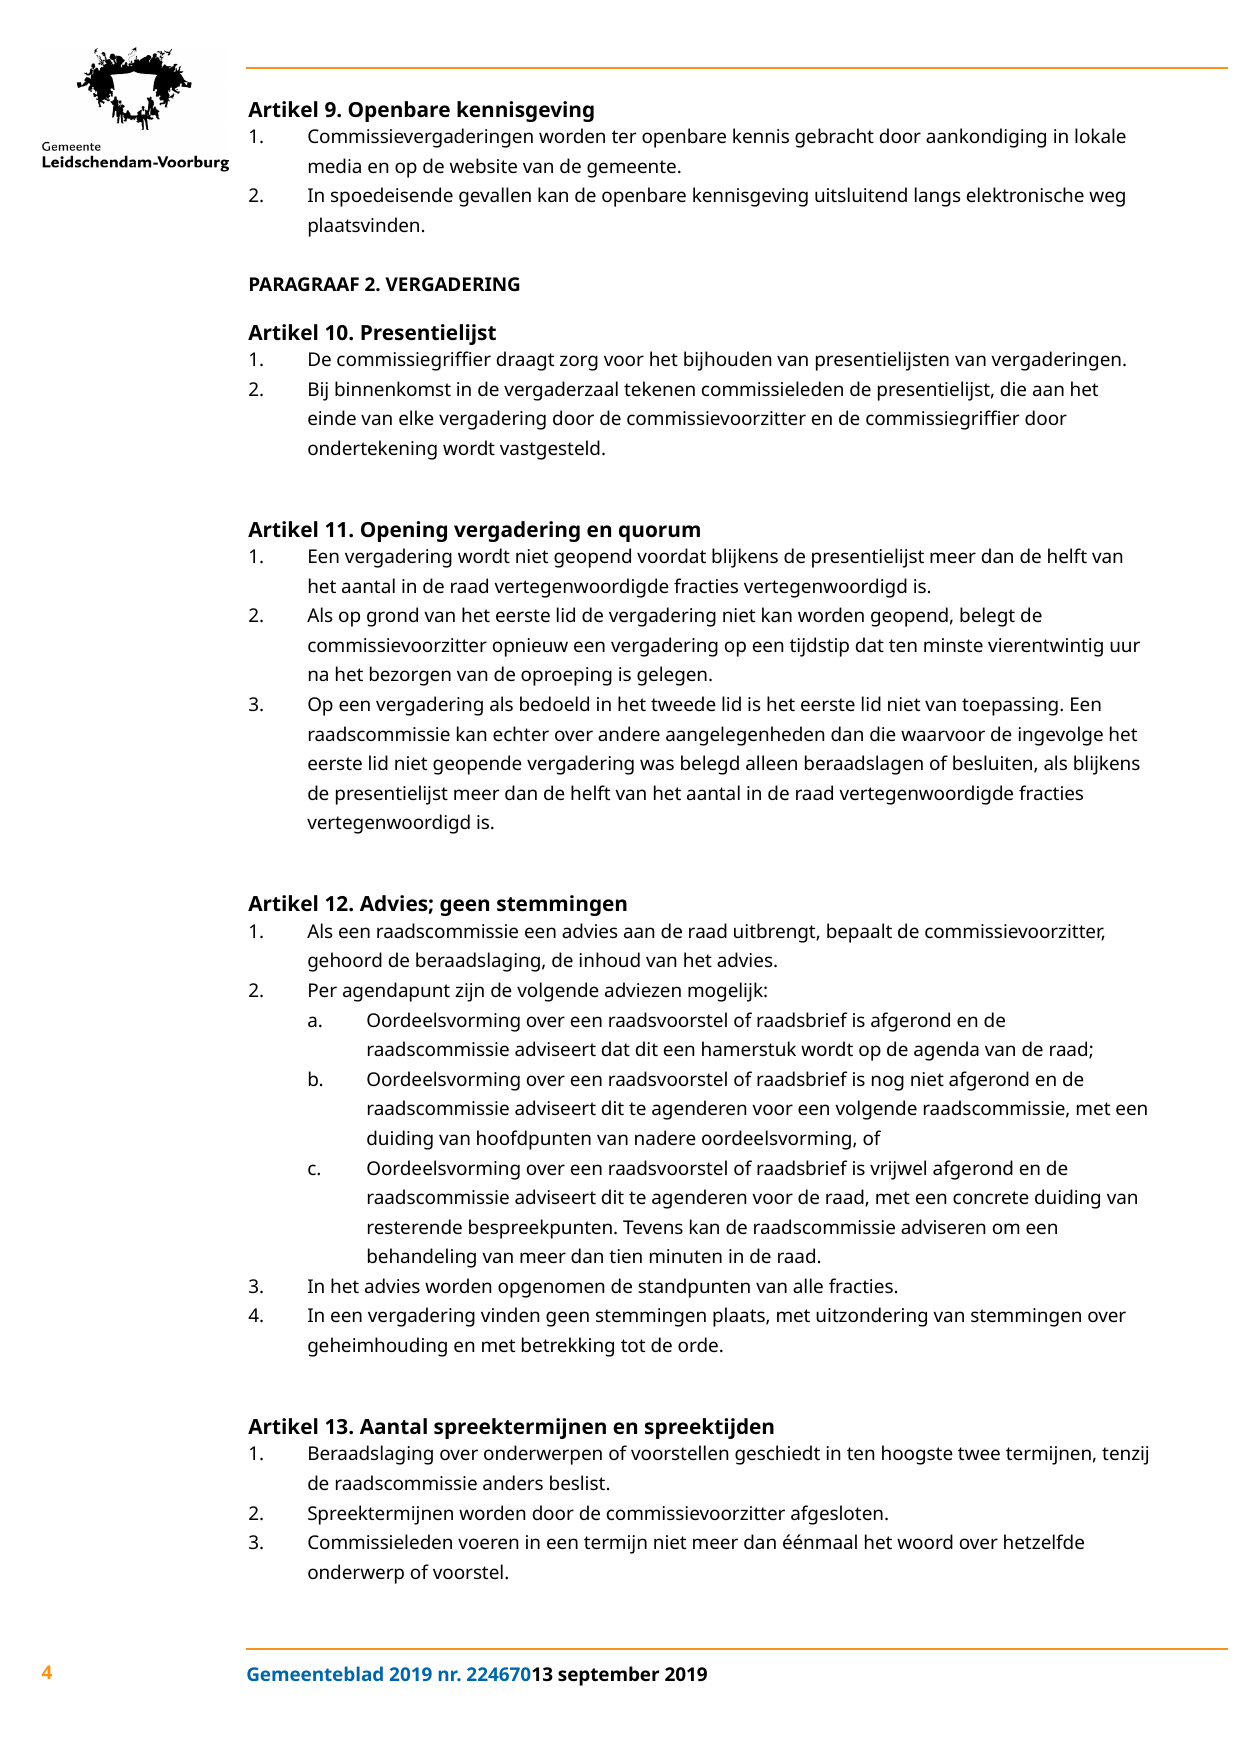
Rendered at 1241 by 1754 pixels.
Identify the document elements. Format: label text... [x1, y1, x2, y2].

text Artikel 12. Advies; geen stemmingen [248, 889, 1152, 918]
list In het advies worden opgenomen de standpunten van alle fracties. [248, 1273, 1152, 1299]
list Beraadslaging over onderwerpen of voorstellen geschiedt in ten hoogste twee termijnen, tenzij de raadscommissie anders beslist. [248, 1441, 1152, 1496]
list Per agendapunt zijn de volgende adviezen mogelijk: [248, 977, 1152, 1003]
list Als een raadscommissie een advies aan de raad uitbrengt, bepaalt de commissievoorzitter, gehoord de beraadslaging, de inhoud van het advies. [248, 918, 1152, 973]
list Spreektermijnen worden door de commissievoorzitter afgesloten. [248, 1500, 1152, 1526]
list Als op grond van het eerste lid de vergadering niet kan worden geopend, belegt de commissievoorzitter opnieuw een vergadering op een tijdstip dat ten minste vierentwintig uur na het bezorgen van de oproeping is gelegen. [248, 602, 1152, 687]
list In een vergadering vinden geen stemmingen plaats, met uitzondering van stemmingen over geheimhouding en met betrekking tot de orde. [248, 1303, 1152, 1358]
list Oordeelsvorming over een raadsvoorstel of raadsbrief is afgerond en de raadscommissie adviseert dat dit een hamerstuk wordt op de agenda van de raad; [307, 1007, 1152, 1062]
list Commissievergaderingen worden ter openbare kennis gebracht door aankondiging in lokale media en op de website van de gemeente. [248, 123, 1152, 178]
list In spoedeisende gevallen kan de openbare kennisgeving uitsluitend langs elektronische weg plaatsvinden. [248, 182, 1152, 238]
text PARAGRAAF 2. VERGADERING [248, 271, 1152, 297]
list Op een vergadering als bedoeld in het tweede lid is het eerste lid niet van toepassing. Een raadscommissie kan echter over andere aangelegenheden dan die waarvoor de ingevolge het eerste lid niet geopende vergadering was belegd alleen beraadslagen of besluiten, als blijkens de presentielijst meer dan de helft van het aantal in de raad vertegenwoordigde fracties vertegenwoordigd is. [248, 691, 1152, 835]
list Oordeelsvorming over een raadsvoorstel of raadsbrief is vrijwel afgerond en de raadscommissie adviseert dit te agenderen voor de raad, met een concrete duiding van resterende bespreekpunten. Tevens kan de raadscommissie adviseren om een behandeling van meer dan tien minuten in de raad. [307, 1155, 1152, 1269]
list De commissiegriffier draagt zorg voor het bijhouden van presentielijsten van vergaderingen. [248, 346, 1152, 372]
text Artikel 11. Opening vergadering en quorum [248, 515, 1152, 543]
list Bij binnenkomst in de vergaderzaal tekenen commissieleden de presentielijst, die aan het einde van elke vergadering door de commissievoorzitter en de commissiegriffier door ondertekening wordt vastgesteld. [248, 376, 1152, 461]
text Artikel 13. Aantal spreektermijnen en spreektijden [248, 1412, 1152, 1441]
text Artikel 10. Presentielijst [248, 318, 1152, 346]
list Een vergadering wordt niet geopend voordat blijkens de presentielijst meer dan de helft van het aantal in de raad vertegenwoordigde fracties vertegenwoordigd is. [248, 543, 1152, 599]
list Commissieleden voeren in een termijn niet meer dan éénmaal het woord over hetzelfde onderwerp of voorstel. [248, 1529, 1152, 1585]
list Oordeelsvorming over een raadsvoorstel of raadsbrief is nog niet afgerond en de raadscommissie adviseert dit te agenderen voor een volgende raadscommissie, met een duiding van hoofdpunten van nadere oordeelsvorming, of [307, 1066, 1152, 1151]
picture [41, 47, 231, 172]
text Artikel 9. Openbare kennisgeving [248, 95, 1152, 123]
